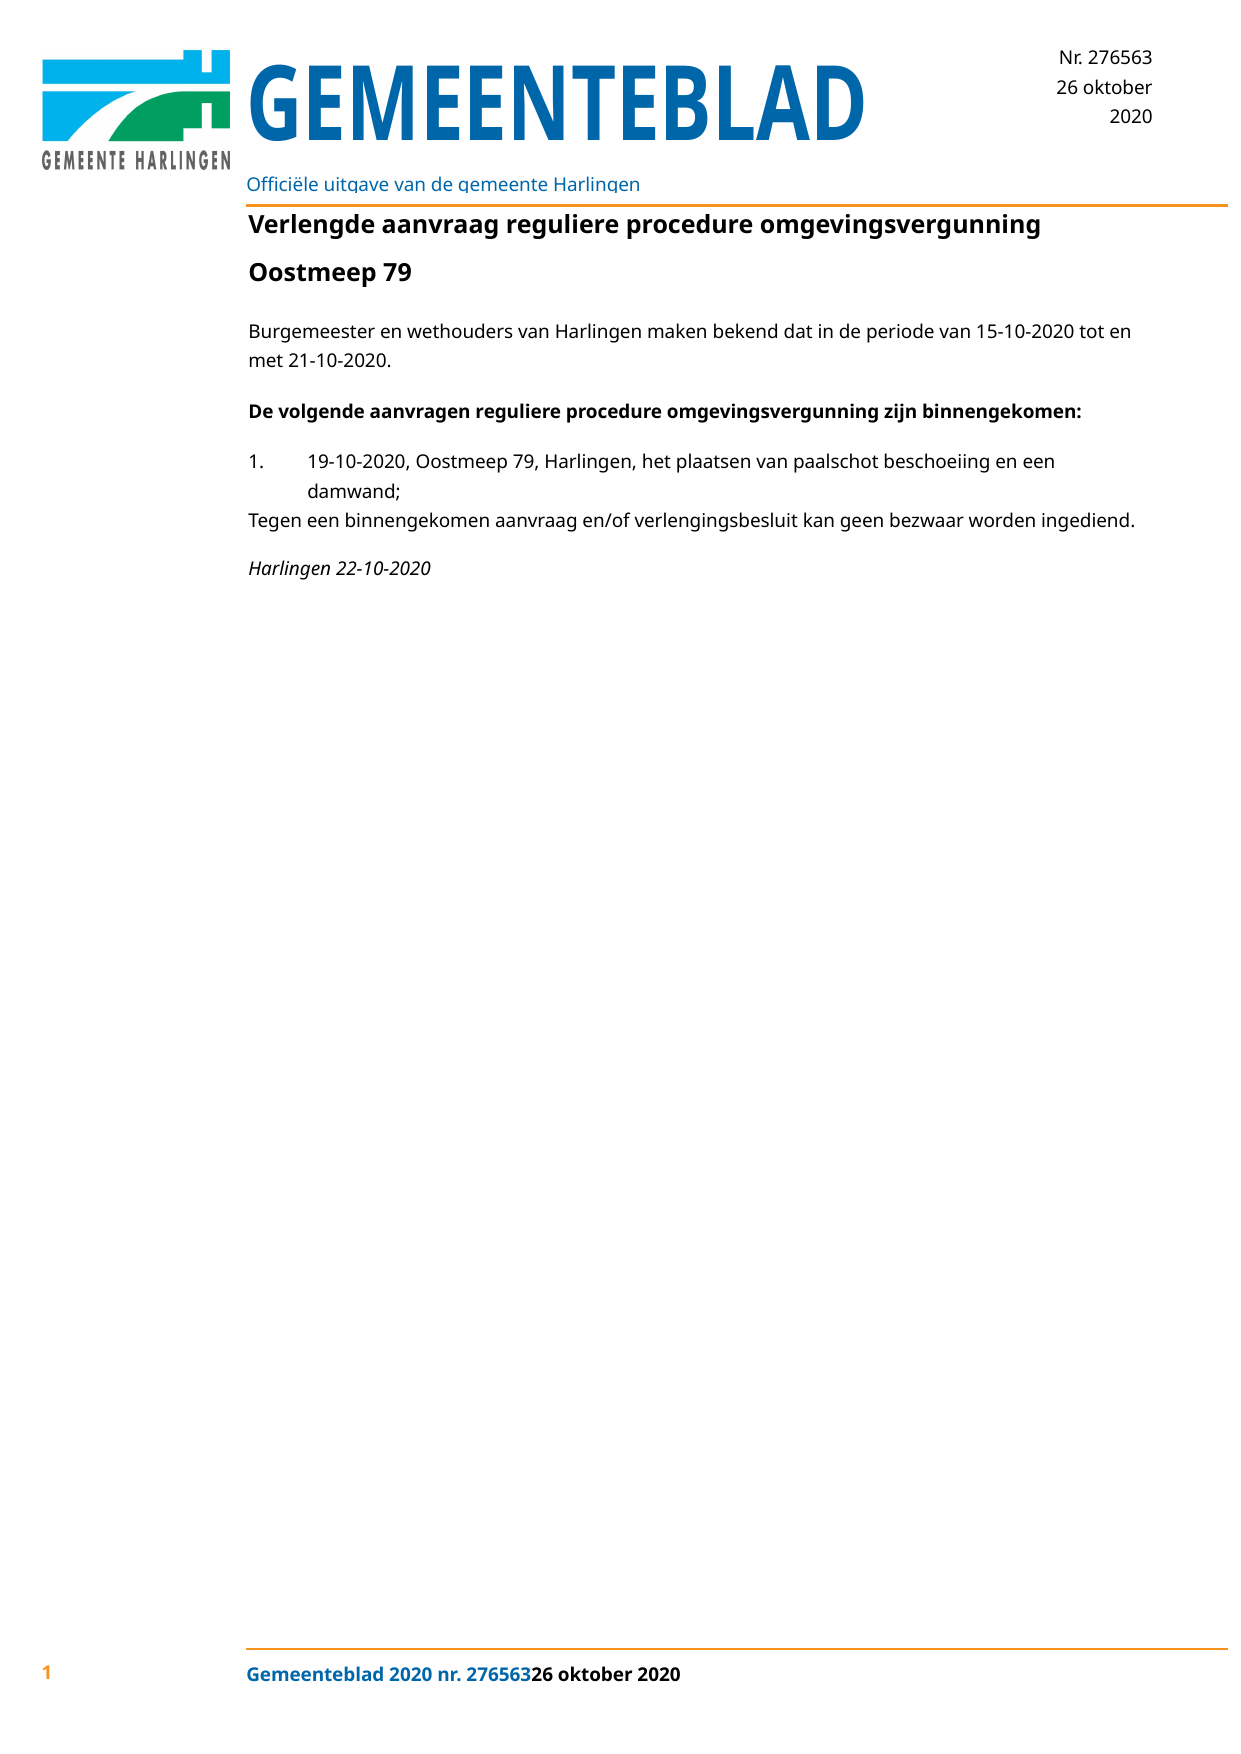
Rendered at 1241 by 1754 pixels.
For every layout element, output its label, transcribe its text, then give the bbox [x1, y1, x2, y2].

picture [41, 47, 231, 172]
text Tegen een binnengekomen aanvraag en/of verlengingsbesluit kan geen bezwaar worden ingediend. [248, 507, 1152, 533]
text De volgende aanvragen reguliere procedure omgevingsvergunning zijn binnengekomen: [248, 398, 1152, 424]
text Harlingen 22-10-2020 [248, 555, 1152, 581]
list 19-10-2020, Oostmeep 79, Harlingen, het plaatsen van paalschot beschoeiing en een damwand; [248, 448, 1152, 504]
text Burgemeester en wethouders van Harlingen maken bekend dat in de periode van 15-10-2020 tot en met 21-10-2020. [248, 318, 1152, 373]
text Verlengde aanvraag reguliere procedure omgevingsvergunning Oostmeep 79 [248, 207, 1152, 288]
